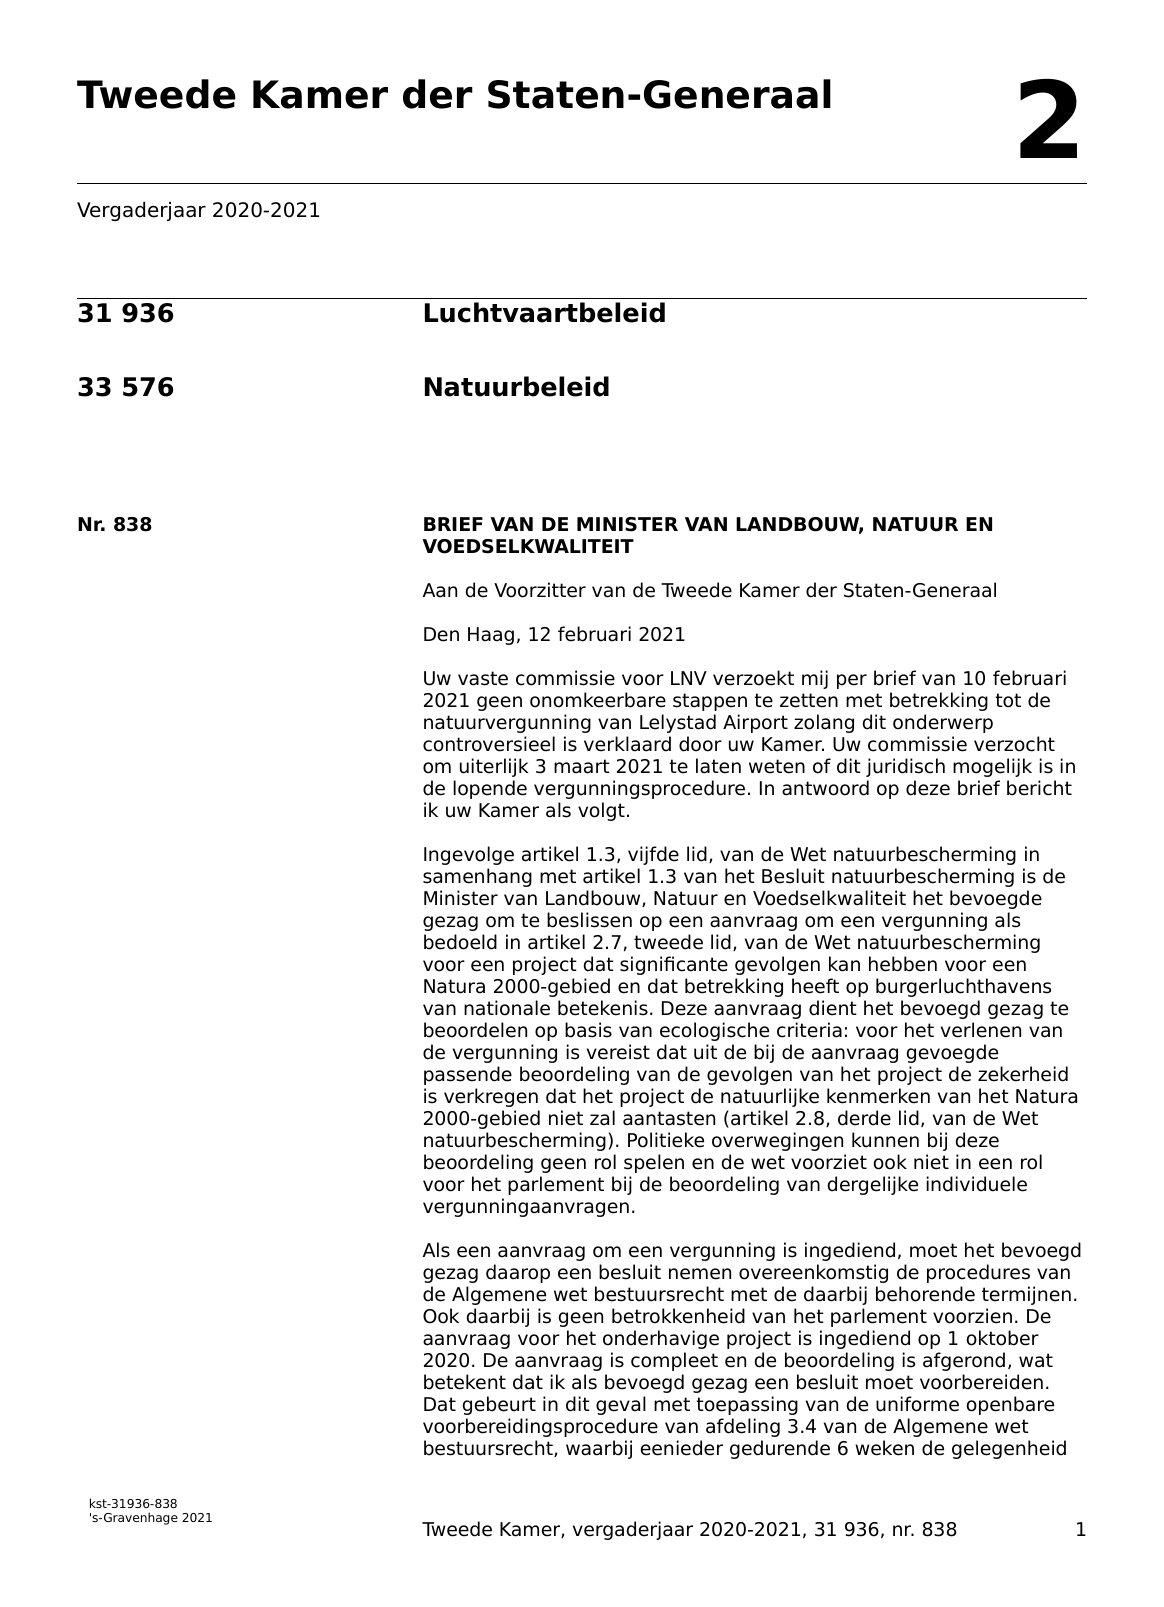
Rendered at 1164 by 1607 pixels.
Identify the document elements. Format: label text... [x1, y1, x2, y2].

text kst-31936-838 [88, 1497, 323, 1511]
text Aan de Voorzitter van de Tweede Kamer der Staten-Generaal [422, 580, 1087, 602]
subtitle Nr. 838 BRIEF VAN DE MINISTER VAN LANDBOUW, NATUUR EN VOEDSELKWALITEIT [77, 514, 1087, 558]
table_header 2 [886, 59, 1087, 183]
table_header Tweede Kamer der Staten-Generaal [77, 59, 886, 183]
subtitle 33 576 Natuurbeleid [77, 373, 1087, 403]
text Uw vaste commissie voor LNV verzoekt mij per brief van 10 februari 2021 geen onomkeerbare stappen te zetten met betrekking tot de natuurvergunning van Lelystad Airport zolang dit onderwerp controversieel is verklaard door uw Kamer. Uw commissie verzocht om uiterlijk 3 maart 2021 te laten weten of dit juridisch mogelijk is in de lopende vergunningsprocedure. In antwoord op deze brief bericht ik uw Kamer als volgt. [422, 668, 1087, 822]
text Als een aanvraag om een vergunning is ingediend, moet het bevoegd gezag daarop een besluit nemen overeenkomstig de procedures van de Algemene wet bestuursrecht met de daarbij behorende termijnen. Ook daarbij is geen betrokkenheid van het parlement voorzien. De aanvraag voor het onderhavige project is ingediend op 1 oktober 2020. De aanvraag is compleet en de beoordeling is afgerond, wat betekent dat ik als bevoegd gezag een besluit moet voorbereiden. Dat gebeurt in dit geval met toepassing van de uniforme openbare voorbereidingsprocedure van afdeling 3.4 van de Algemene wet bestuursrecht, waarbij eenieder gedurende 6 weken de gelegenheid [422, 1240, 1087, 1460]
subtitle 31 936 Luchtvaartbeleid [77, 299, 1087, 329]
text Den Haag, 12 februari 2021 [422, 624, 1087, 646]
text Ingevolge artikel 1.3, vijfde lid, van de Wet natuurbescherming in samenhang met artikel 1.3 van het Besluit natuurbescherming is de Minister van Landbouw, Natuur en Voedselkwaliteit het bevoegde gezag om te beslissen op een aanvraag om een vergunning als bedoeld in artikel 2.7, tweede lid, van de Wet natuurbescherming voor een project dat significante gevolgen kan hebben voor een Natura 2000-gebied en dat betrekking heeft op burgerluchthavens van nationale betekenis. Deze aanvraag dient het bevoegd gezag te beoordelen op basis van ecologische criteria: voor het verlenen van de vergunning is vereist dat uit de bij de aanvraag gevoegde passende beoordeling van de gevolgen van het project de zekerheid is verkregen dat het project de natuurlijke kenmerken van het Natura 2000-gebied niet zal aantasten (artikel 2.8, derde lid, van de Wet natuurbescherming). Politieke overwegingen kunnen bij deze beoordeling geen rol spelen en de wet voorziet ook niet in een rol voor het parlement bij de beoordeling van dergelijke individuele vergunningaanvragen. [422, 844, 1087, 1218]
text 's-Gravenhage 2021 [88, 1511, 323, 1525]
table_cell Vergaderjaar 2020-2021 [77, 184, 1087, 298]
